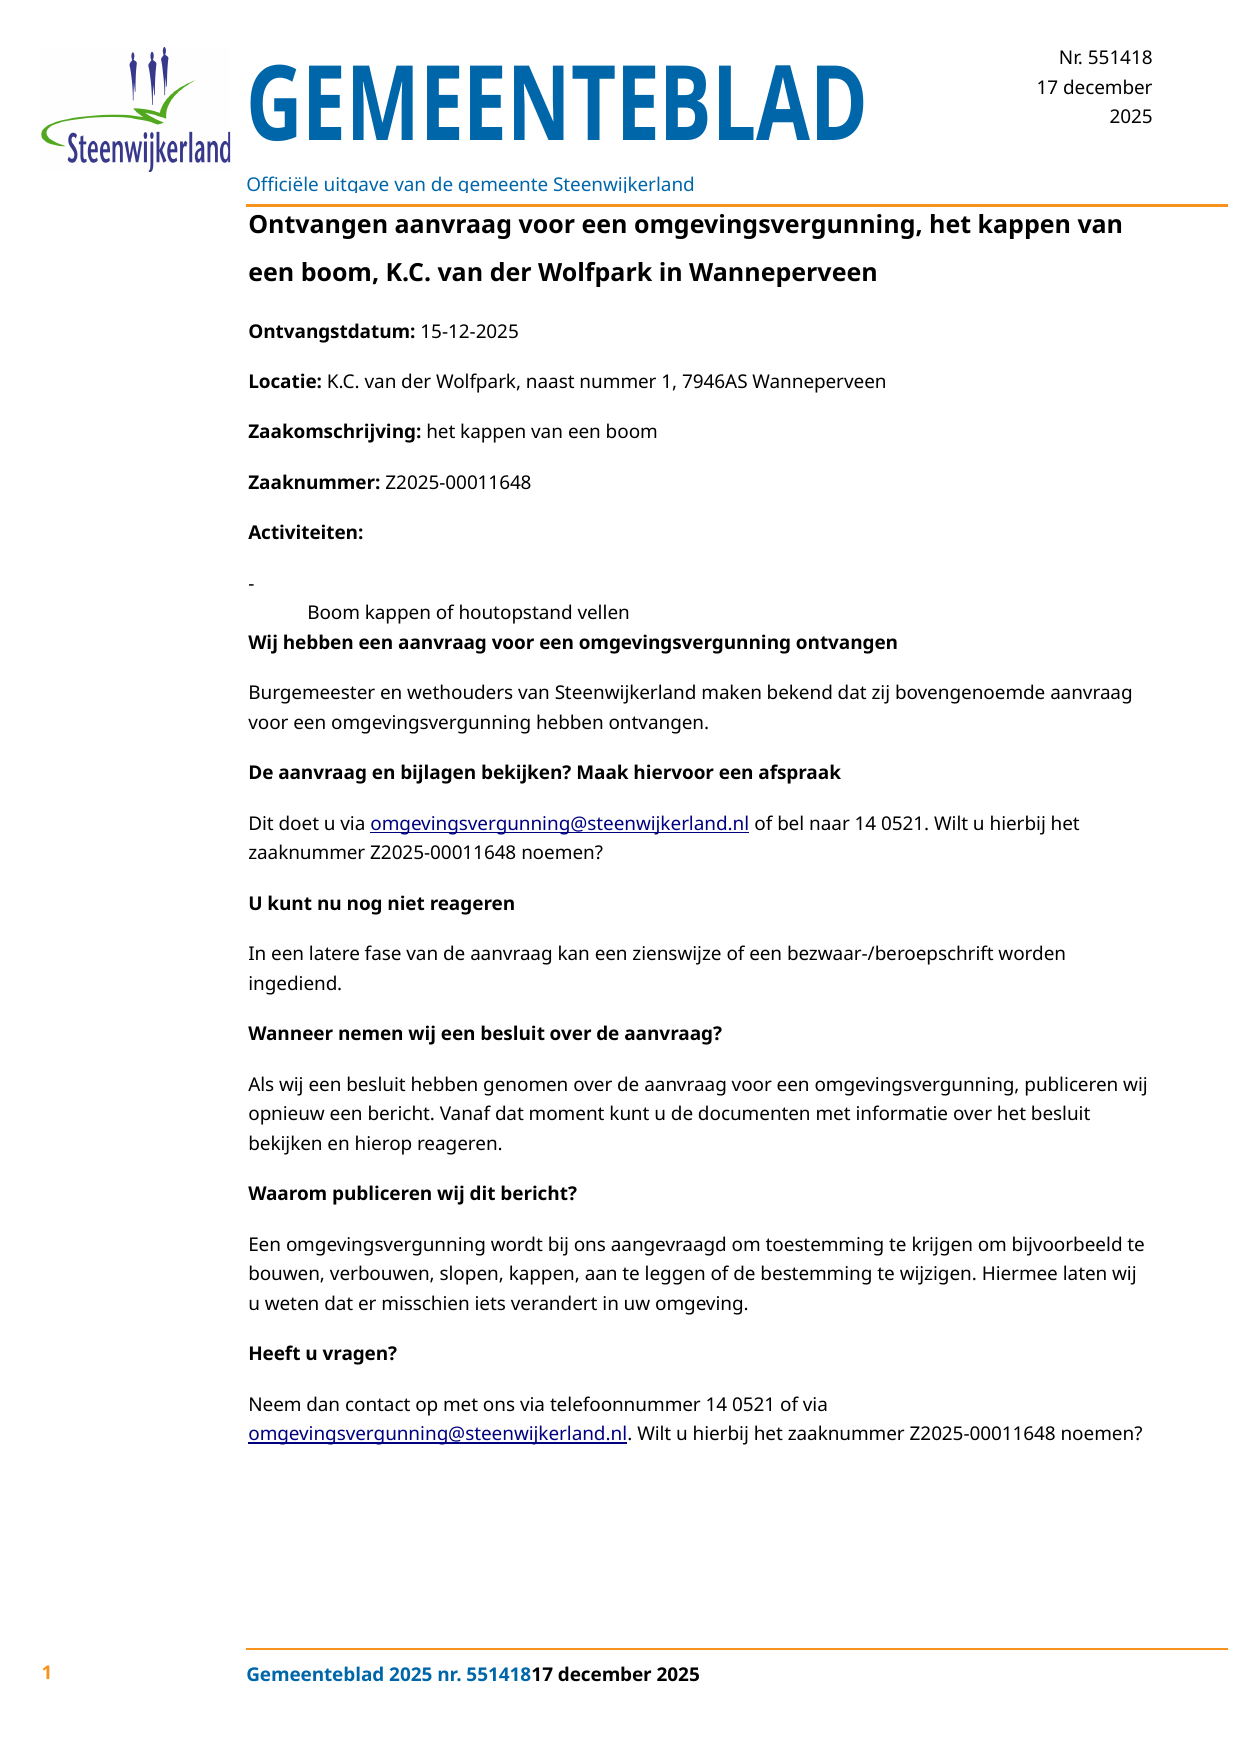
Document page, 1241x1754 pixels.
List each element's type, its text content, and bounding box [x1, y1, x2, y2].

text Wanneer nemen wij een besluit over de aanvraag? [248, 1020, 1152, 1046]
text In een latere fase van de aanvraag kan een zienswijze of een bezwaar-/beroepschrift worden ingediend. [248, 940, 1152, 996]
text Waarom publiceren wij dit bericht? [248, 1180, 1152, 1206]
picture [41, 47, 231, 172]
text Als wij een besluit hebben genomen over de aanvraag voor een omgevingsvergunning, publiceren wij opnieuw een bericht. Vanaf dat moment kunt u de documenten met informatie over het besluit bekijken en hierop reageren. [248, 1071, 1152, 1156]
text Dit doet u via omgevingsvergunning@steenwijkerland.nl of bel naar 14 0521. Wilt u hierbij het zaaknummer Z2025-00011648 noemen? [248, 810, 1152, 865]
text Activiteiten: [248, 519, 1152, 545]
text Ontvangstdatum: 15-12-2025 [248, 318, 1152, 344]
text Een omgevingsvergunning wordt bij ons aangevraagd om toestemming te krijgen om bijvoorbeeld te bouwen, verbouwen, slopen, kappen, aan te leggen of de bestemming te wijzigen. Hiermee laten wij u weten dat er misschien iets verandert in uw omgeving. [248, 1231, 1152, 1316]
text Ontvangen aanvraag voor een omgevingsvergunning, het kappen van een boom, K.C. van der Wolfpark in Wanneperveen [248, 207, 1152, 288]
text Locatie: K.C. van der Wolfpark, naast nummer 1, 7946AS Wanneperveen [248, 368, 1152, 394]
text U kunt nu nog niet reageren [248, 890, 1152, 916]
text Zaakomschrijving: het kappen van een boom [248, 419, 1152, 444]
text Wij hebben een aanvraag voor een omgevingsvergunning ontvangen [248, 629, 1152, 655]
text Neem dan contact op met ons via telefoonnummer 14 0521 of via omgevingsvergunning@steenwijkerland.nl. Wilt u hierbij het zaaknummer Z2025-00011648 noemen? [248, 1391, 1152, 1446]
list Boom kappen of houtopstand vellen [248, 599, 1152, 625]
text De aanvraag en bijlagen bekijken? Maak hiervoor een afspraak [248, 759, 1152, 785]
text Zaaknummer: Z2025-00011648 [248, 469, 1152, 495]
text Burgemeester en wethouders van Steenwijkerland maken bekend dat zij bovengenoemde aanvraag voor een omgevingsvergunning hebben ontvangen. [248, 679, 1152, 735]
text Heeft u vragen? [248, 1340, 1152, 1366]
